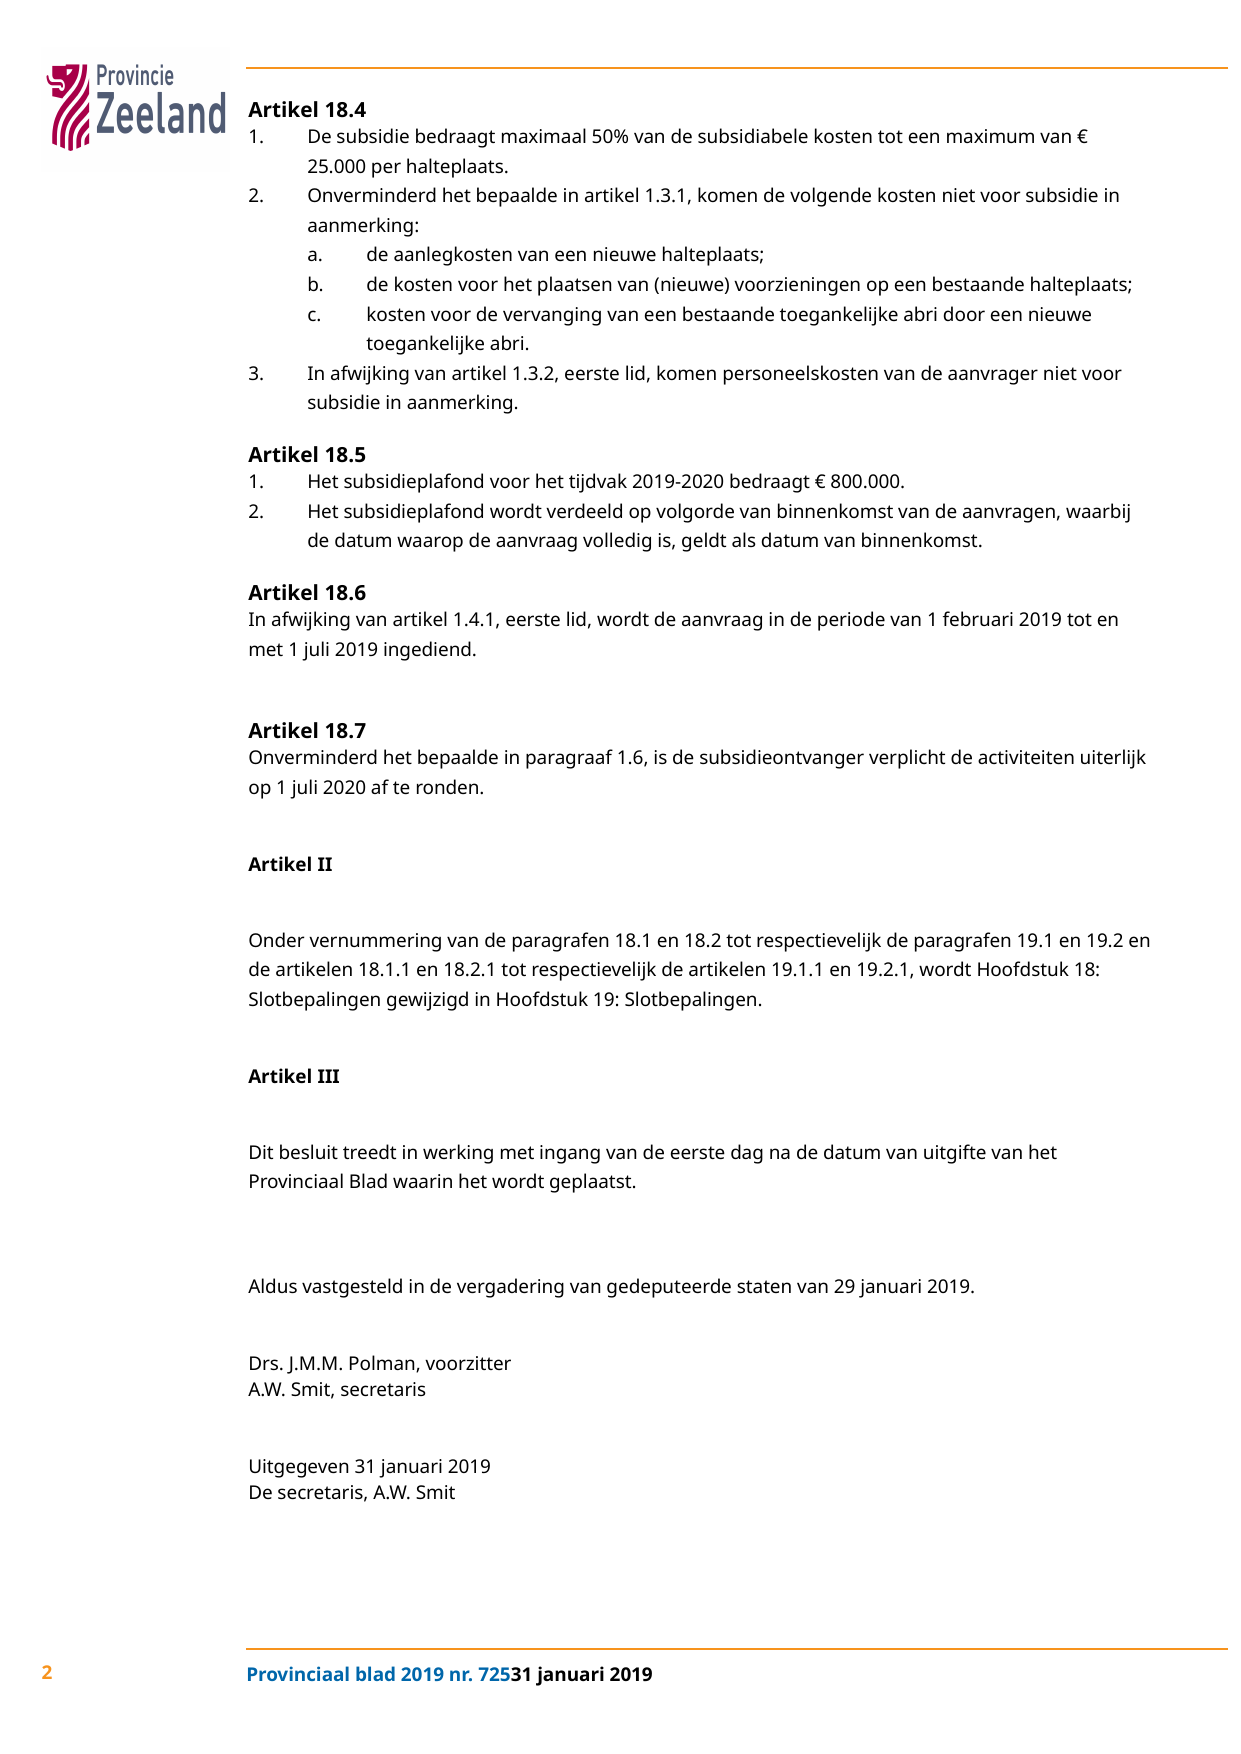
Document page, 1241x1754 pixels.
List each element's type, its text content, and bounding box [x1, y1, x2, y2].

text Artikel II [248, 849, 1152, 878]
text Onder vernummering van de paragrafen 18.1 en 18.2 tot respectievelijk de paragrafen 19.1 en 19.2 en de artikelen 18.1.1 en 18.2.1 tot respectievelijk de artikelen 19.1.1 en 19.2.1, wordt Hoofdstuk 18: Slotbepalingen gewijzigd in Hoofdstuk 19: Slotbepalingen. [248, 927, 1152, 1012]
list Het subsidieplafond voor het tijdvak 2019-2020 bedraagt € 800.000. [248, 468, 1152, 494]
text Artikel 18.4 [248, 95, 1152, 123]
picture [41, 47, 231, 172]
text Drs. J.M.M. Polman, voorzitter [248, 1351, 1152, 1376]
text Uitgegeven 31 januari 2019 [248, 1453, 1152, 1479]
text In afwijking van artikel 1.4.1, eerste lid, wordt de aanvraag in de periode van 1 februari 2019 tot en met 1 juli 2019 ingediend. [248, 606, 1152, 662]
list In afwijking van artikel 1.3.2, eerste lid, komen personeelskosten van de aanvrager niet voor subsidie in aanmerking. [248, 360, 1152, 415]
text De secretaris, A.W. Smit [248, 1479, 1152, 1505]
list De subsidie bedraagt maximaal 50% van de subsidiabele kosten tot een maximum van € 25.000 per halteplaats. [248, 123, 1152, 178]
text Onverminderd het bepaalde in paragraaf 1.6, is de subsidieontvanger verplicht de activiteiten uiterlijk op 1 juli 2020 af te ronden. [248, 744, 1152, 800]
list de aanlegkosten van een nieuwe halteplaats; [307, 242, 1152, 267]
text Artikel 18.7 [248, 716, 1152, 744]
text Artikel III [248, 1061, 1152, 1090]
text Aldus vastgesteld in de vergadering van gedeputeerde staten van 29 januari 2019. [248, 1273, 1152, 1299]
list Onverminderd het bepaalde in artikel 1.3.1, komen de volgende kosten niet voor subsidie in aanmerking: [248, 182, 1152, 238]
text Artikel 18.6 [248, 578, 1152, 606]
text A.W. Smit, secretaris [248, 1376, 1152, 1402]
list de kosten voor het plaatsen van (nieuwe) voorzieningen op een bestaande halteplaats; [307, 271, 1152, 297]
list kosten voor de vervanging van een bestaande toegankelijke abri door een nieuwe toegankelijke abri. [307, 301, 1152, 356]
text Dit besluit treedt in werking met ingang van de eerste dag na de datum van uitgifte van het Provinciaal Blad waarin het wordt geplaatst. [248, 1139, 1152, 1194]
text Artikel 18.5 [248, 440, 1152, 468]
list Het subsidieplafond wordt verdeeld op volgorde van binnenkomst van de aanvragen, waarbij de datum waarop de aanvraag volledig is, geldt als datum van binnenkomst. [248, 498, 1152, 553]
